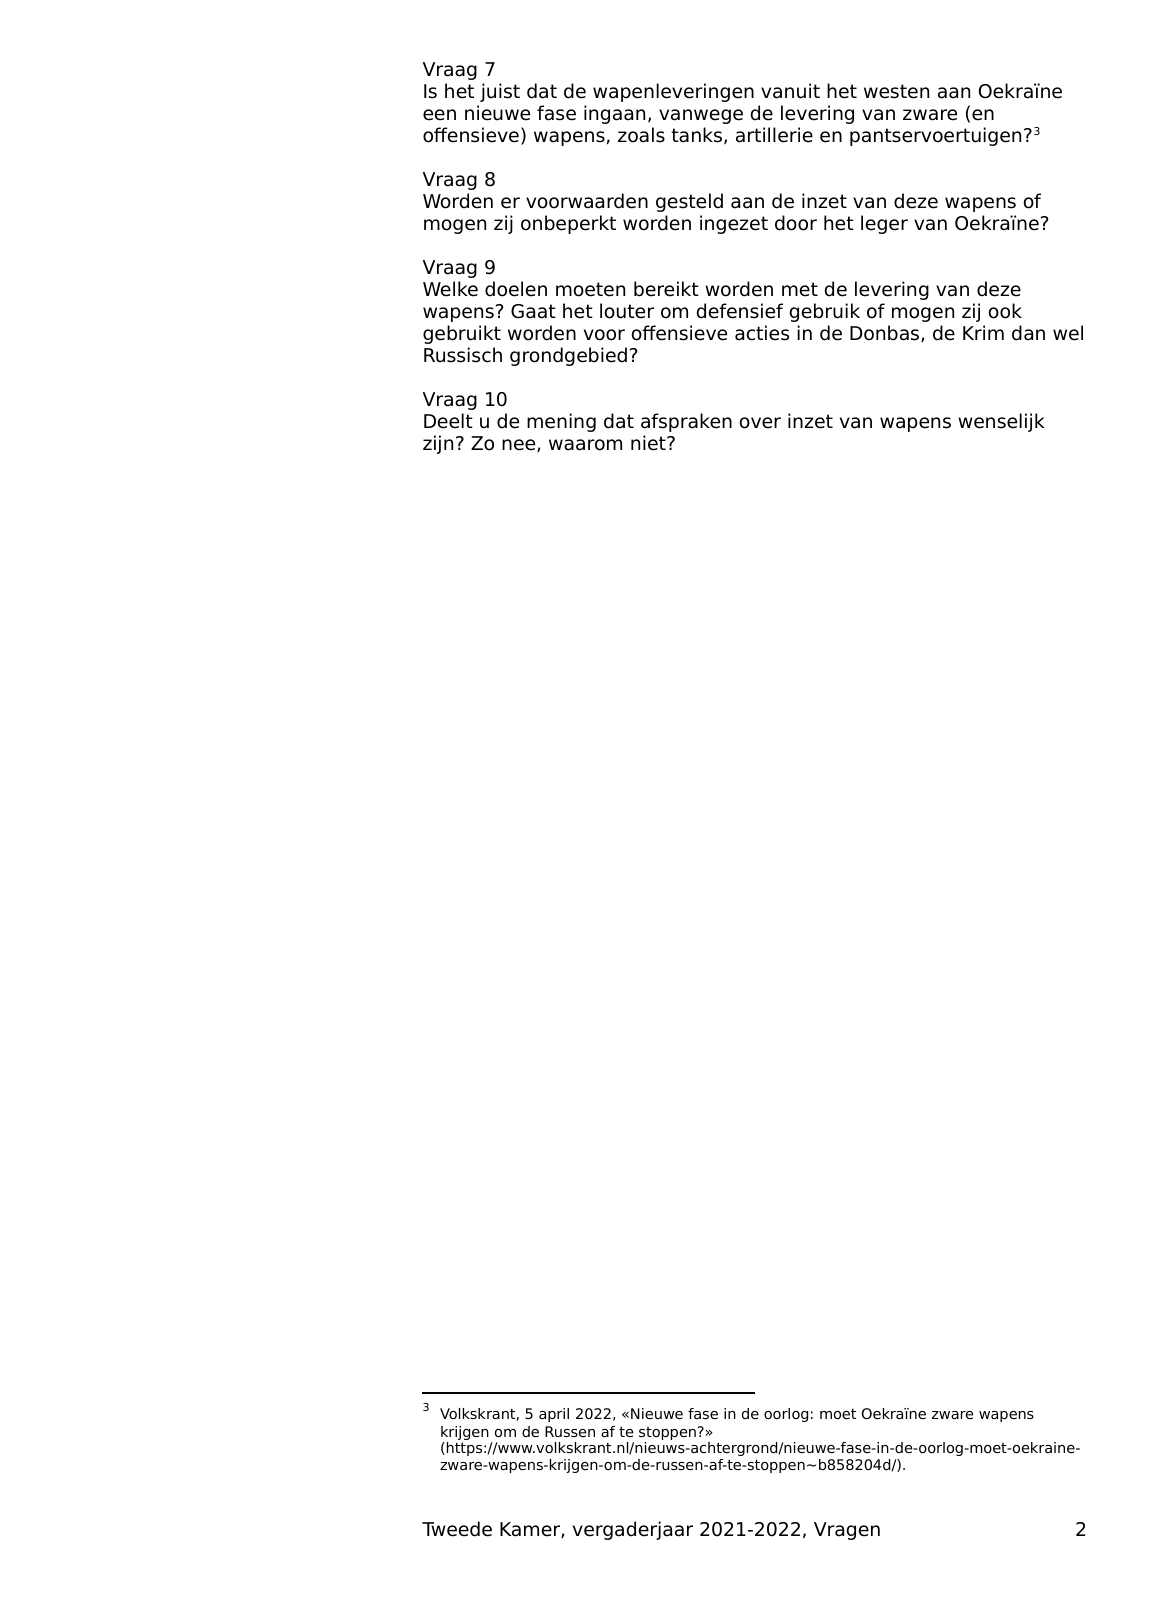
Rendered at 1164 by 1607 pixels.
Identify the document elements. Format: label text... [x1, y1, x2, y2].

text Welke doelen moeten bereikt worden met de levering van deze wapens? Gaat het louter om defensief gebruik of mogen zij ook gebruikt worden voor offensieve acties in de Donbas, de Krim dan wel Russisch grondgebied? [422, 279, 1087, 367]
text Volkskrant, 5 april 2022, «Nieuwe fase in de oorlog: moet Oekraïne zware wapens krijgen om de Russen af te stoppen?» (https://www.volkskrant.nl/nieuws-achtergrond/nieuwe-fase-in-de-oorlog-moet-oekraine-zware-wapens-krijgen-om-de-russen-af-te-stoppen~b858204d/). [422, 1402, 1087, 1474]
text Vraag 8 [422, 169, 1087, 191]
text Vraag 10 [422, 389, 1087, 411]
text Worden er voorwaarden gesteld aan de inzet van deze wapens of mogen zij onbeperkt worden ingezet door het leger van Oekraïne? [422, 191, 1087, 235]
text Vraag 9 [422, 257, 1087, 279]
text Deelt u de mening dat afspraken over inzet van wapens wenselijk zijn? Zo nee, waarom niet? [422, 411, 1087, 455]
text Is het juist dat de wapenleveringen vanuit het westen aan Oekraïne een nieuwe fase ingaan, vanwege de levering van zware (en offensieve) wapens, zoals tanks, artillerie en pantservoertuigen? [422, 81, 1087, 147]
text Vraag 7 [422, 59, 1087, 81]
